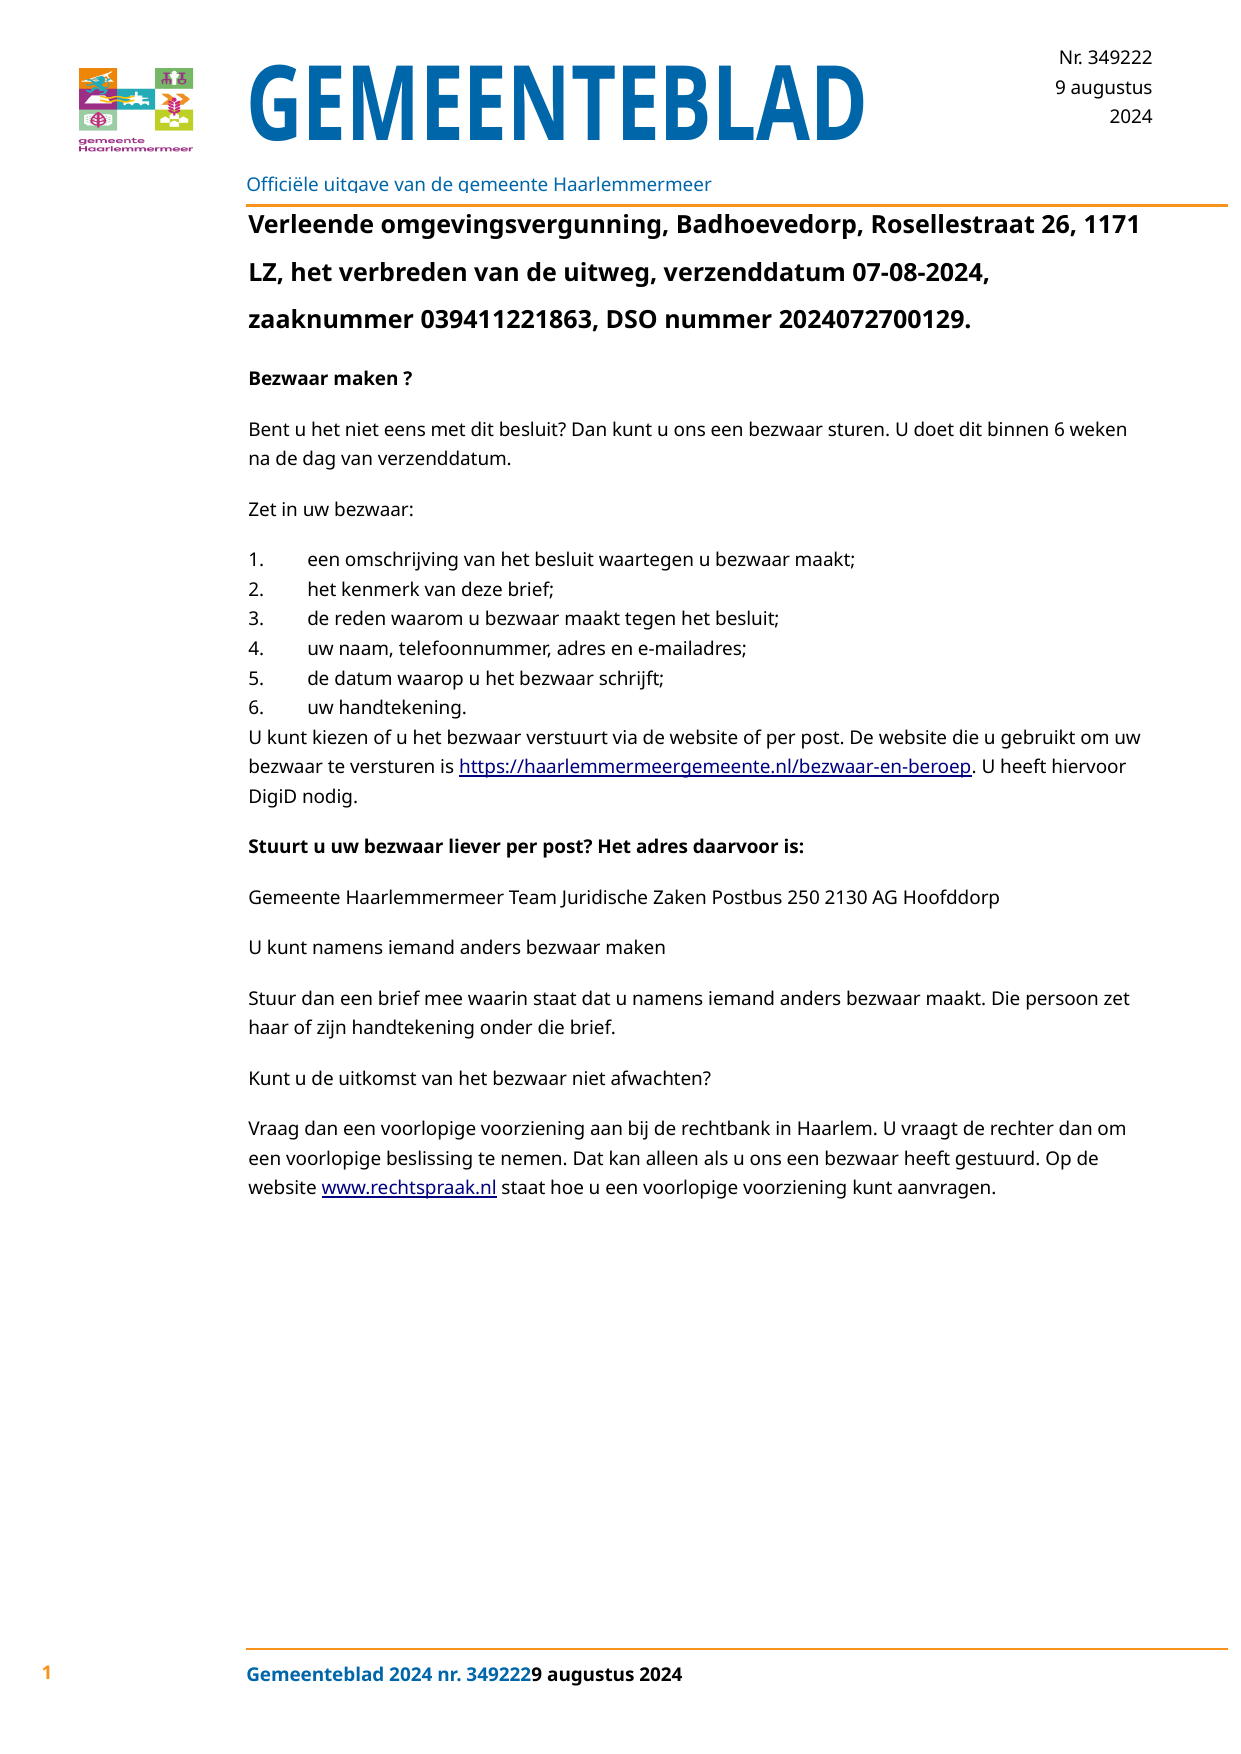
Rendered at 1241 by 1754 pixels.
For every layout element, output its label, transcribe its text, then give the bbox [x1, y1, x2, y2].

picture [41, 47, 231, 172]
list de reden waarom u bezwaar maakt tegen het besluit; [248, 606, 1152, 631]
text Stuur dan een brief mee waarin staat dat u namens iemand anders bezwaar maakt. Die persoon zet haar of zijn handtekening onder die brief. [248, 985, 1152, 1040]
list een omschrijving van het besluit waartegen u bezwaar maakt; [248, 546, 1152, 572]
text Bent u het niet eens met dit besluit? Dan kunt u ons een bezwaar sturen. U doet dit binnen 6 weken na de dag van verzenddatum. [248, 416, 1152, 471]
list de datum waarop u het bezwaar schrijft; [248, 665, 1152, 690]
text U kunt kiezen of u het bezwaar verstuurt via de website of per post. De website die u gebruikt om uw bezwaar te versturen is https://haarlemmermeergemeente.nl/bezwaar-en-beroep. U heeft hiervoor DigiD nodig. [248, 724, 1152, 809]
list uw naam, telefoonnummer, adres en e-mailadres; [248, 635, 1152, 661]
text Kunt u de uitkomst van het bezwaar niet afwachten? [248, 1065, 1152, 1090]
list het kenmerk van deze brief; [248, 576, 1152, 602]
text Stuurt u uw bezwaar liever per post? Het adres daarvoor is: [248, 833, 1152, 859]
text U kunt namens iemand anders bezwaar maken [248, 934, 1152, 960]
list uw handtekening. [248, 694, 1152, 720]
text Bezwaar maken ? [248, 366, 1152, 391]
text Vraag dan een voorlopige voorziening aan bij de rechtbank in Haarlem. U vraagt de rechter dan om een voorlopige beslissing te nemen. Dat kan alleen als u ons een bezwaar heeft gestuurd. Op de website www.rechtspraak.nl staat hoe u een voorlopige voorziening kunt aanvragen. [248, 1115, 1152, 1200]
text Zet in uw bezwaar: [248, 496, 1152, 522]
text Gemeente Haarlemmermeer Team Juridische Zaken Postbus 250 2130 AG Hoofddorp [248, 884, 1152, 909]
text Verleende omgevingsvergunning, Badhoevedorp, Rosellestraat 26, 1171 LZ, het verbreden van de uitweg, verzenddatum 07-08-2024, zaaknummer 039411221863, DSO nummer 2024072700129. [248, 207, 1152, 336]
